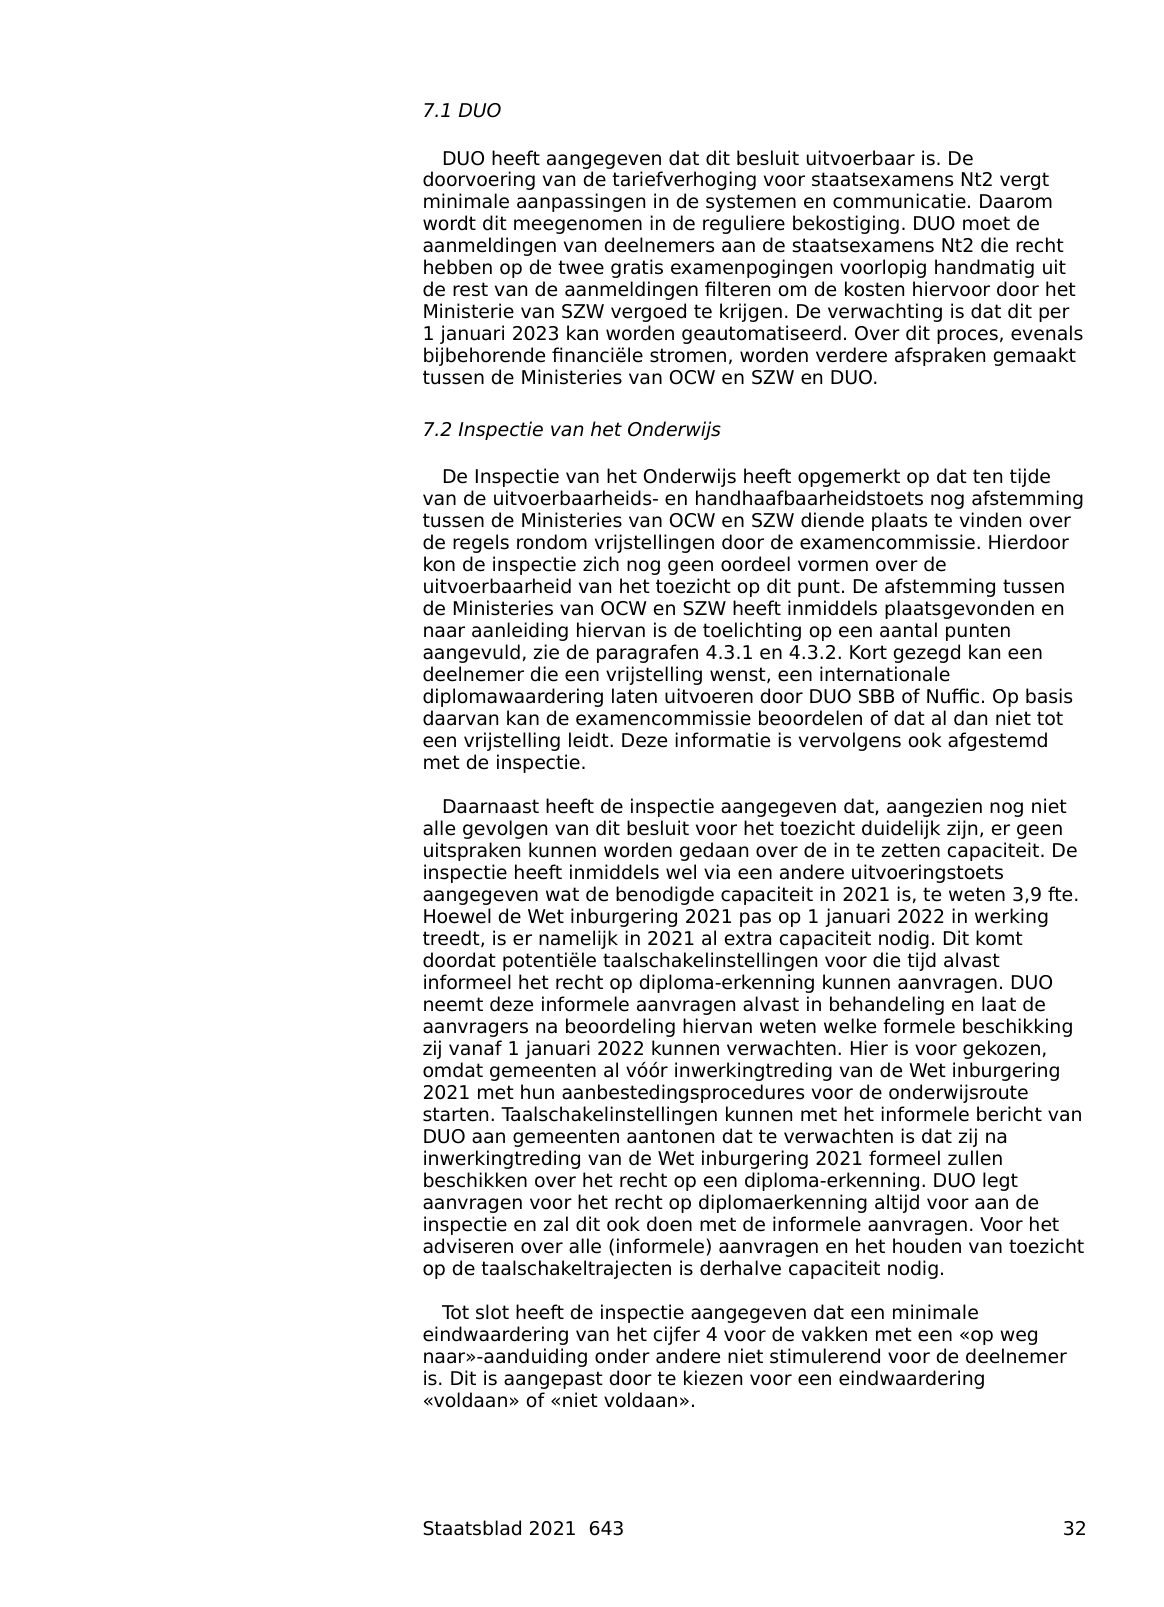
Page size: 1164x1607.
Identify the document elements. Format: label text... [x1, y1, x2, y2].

text Tot slot heeft de inspectie aangegeven dat een minimale eindwaardering van het cijfer 4 voor de vakken met een «op weg naar»-aanduiding onder andere niet stimulerend voor de deelnemer is. Dit is aangepast door te kiezen voor een eindwaardering «voldaan» of «niet voldaan». [422, 1302, 1087, 1412]
subtitle 7.1 DUO [422, 100, 1087, 122]
text DUO heeft aangegeven dat dit besluit uitvoerbaar is. De doorvoering van de tariefverhoging voor staatsexamens Nt2 vergt minimale aanpassingen in de systemen en communicatie. Daarom wordt dit meegenomen in de reguliere bekostiging. DUO moet de aanmeldingen van deelnemers aan de staatsexamens Nt2 die recht hebben op de twee gratis examenpogingen voorlopig handmatig uit de rest van de aanmeldingen filteren om de kosten hiervoor door het Ministerie van SZW vergoed te krijgen. De verwachting is dat dit per 1 januari 2023 kan worden geautomatiseerd. Over dit proces, evenals bijbehorende financiële stromen, worden verdere afspraken gemaakt tussen de Ministeries van OCW en SZW en DUO. [422, 147, 1087, 389]
text De Inspectie van het Onderwijs heeft opgemerkt op dat ten tijde van de uitvoerbaarheids- en handhaafbaarheidstoets nog afstemming tussen de Ministeries van OCW en SZW diende plaats te vinden over de regels rondom vrijstellingen door de examencommissie. Hierdoor kon de inspectie zich nog geen oordeel vormen over de uitvoerbaarheid van het toezicht op dit punt. De afstemming tussen de Ministeries van OCW en SZW heeft inmiddels plaatsgevonden en naar aanleiding hiervan is de toelichting op een aantal punten aangevuld, zie de paragrafen 4.3.1 en 4.3.2. Kort gezegd kan een deelnemer die een vrijstelling wenst, een internationale diplomawaardering laten uitvoeren door DUO SBB of Nuffic. Op basis daarvan kan de examencommissie beoordelen of dat al dan niet tot een vrijstelling leidt. Deze informatie is vervolgens ook afgestemd met de inspectie. [422, 466, 1087, 774]
text Daarnaast heeft de inspectie aangegeven dat, aangezien nog niet alle gevolgen van dit besluit voor het toezicht duidelijk zijn, er geen uitspraken kunnen worden gedaan over de in te zetten capaciteit. De inspectie heeft inmiddels wel via een andere uitvoeringstoets aangegeven wat de benodigde capaciteit in 2021 is, te weten 3,9 fte. Hoewel de Wet inburgering 2021 pas op 1 januari 2022 in werking treedt, is er namelijk in 2021 al extra capaciteit nodig. Dit komt doordat potentiële taalschakelinstellingen voor die tijd alvast informeel het recht op diploma-erkenning kunnen aanvragen. DUO neemt deze informele aanvragen alvast in behandeling en laat de aanvragers na beoordeling hiervan weten welke formele beschikking zij vanaf 1 januari 2022 kunnen verwachten. Hier is voor gekozen, omdat gemeenten al vóór inwerkingtreding van de Wet inburgering 2021 met hun aanbestedingsprocedures voor de onderwijsroute starten. Taalschakelinstellingen kunnen met het informele bericht van DUO aan gemeenten aantonen dat te verwachten is dat zij na inwerkingtreding van de Wet inburgering 2021 formeel zullen beschikken over het recht op een diploma-erkenning. DUO legt aanvragen voor het recht op diplomaerkenning altijd voor aan de inspectie en zal dit ook doen met de informele aanvragen. Voor het adviseren over alle (informele) aanvragen en het houden van toezicht op de taalschakeltrajecten is derhalve capaciteit nodig. [422, 796, 1087, 1279]
subtitle 7.2 Inspectie van het Onderwijs [422, 419, 1087, 441]
